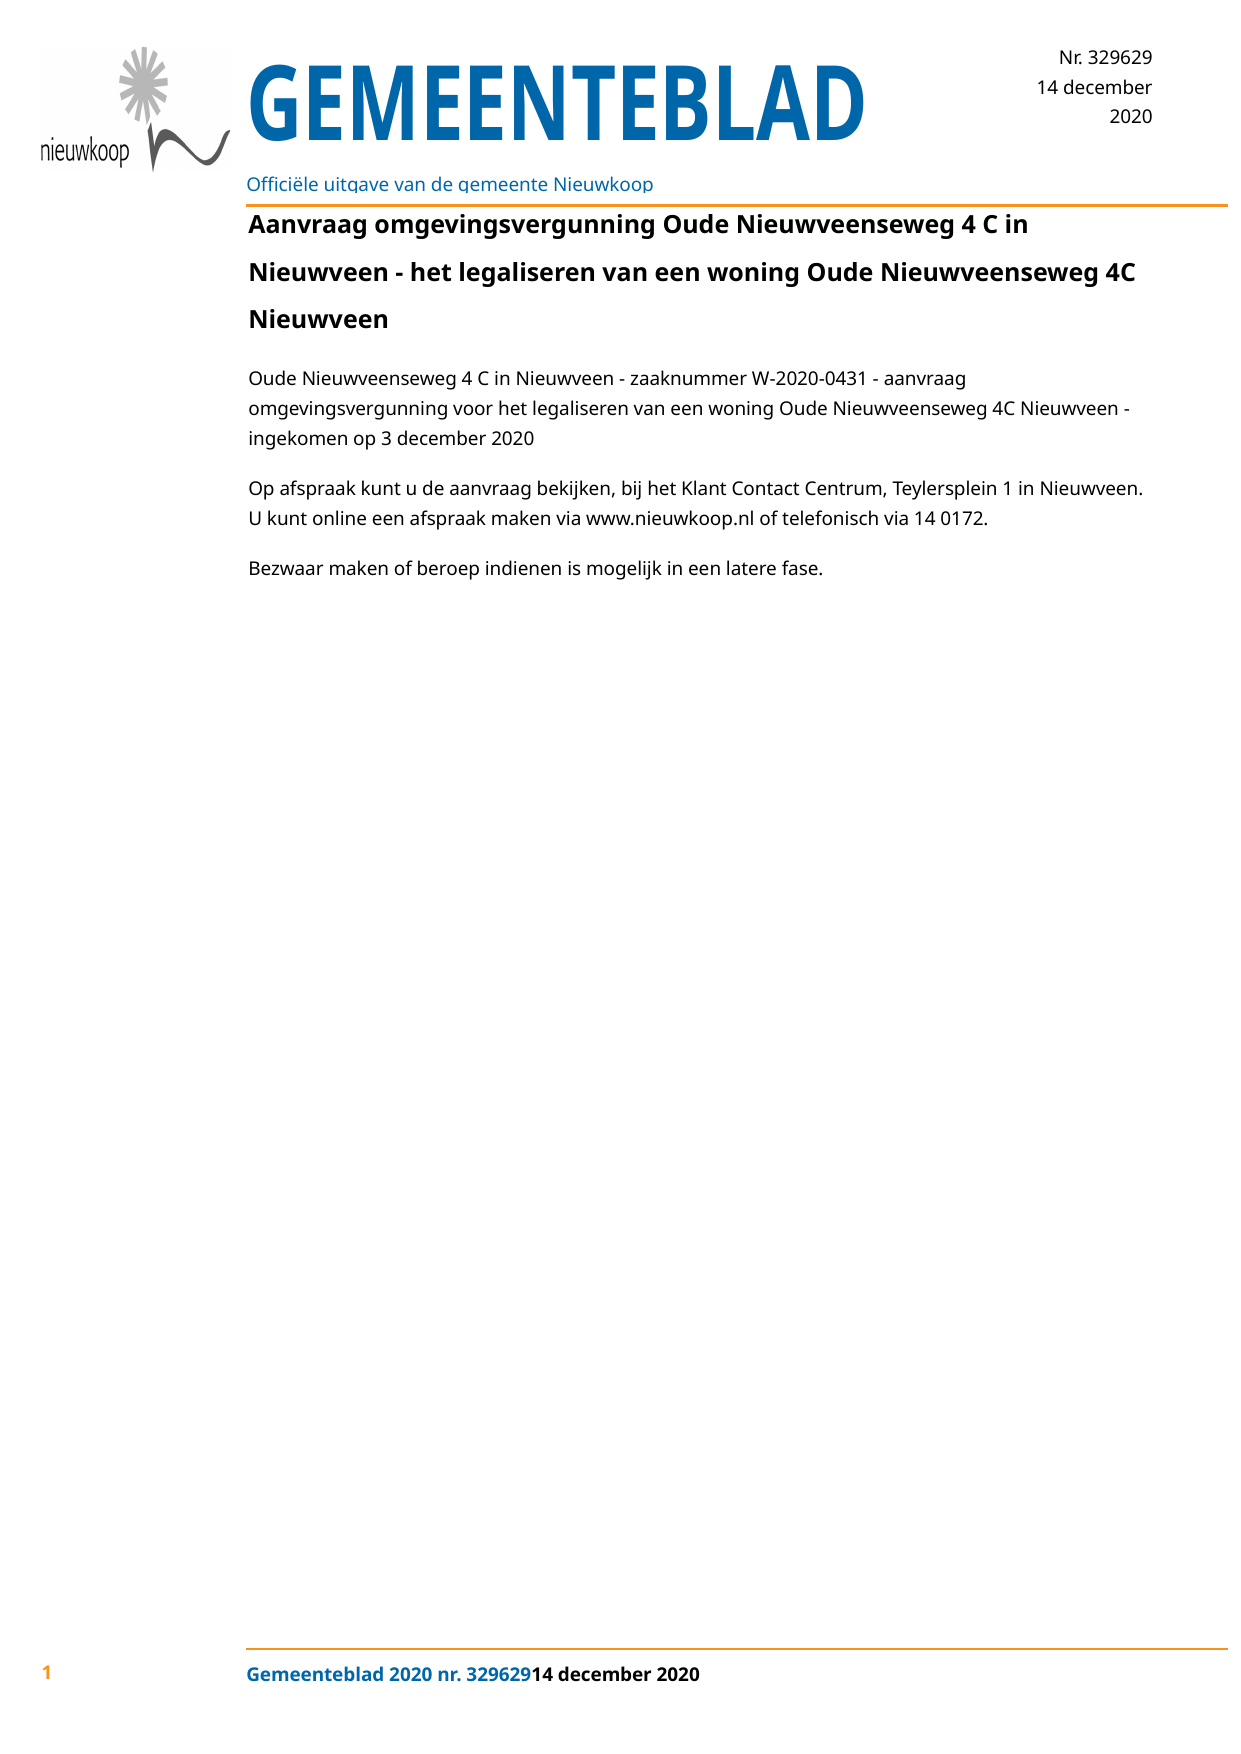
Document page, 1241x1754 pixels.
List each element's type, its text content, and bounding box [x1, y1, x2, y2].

text Op afspraak kunt u de aanvraag bekijken, bij het Klant Contact Centrum, Teylersplein 1 in Nieuwveen. U kunt online een afspraak maken via www.nieuwkoop.nl of telefonisch via 14 0172. [248, 475, 1152, 530]
text Oude Nieuwveenseweg 4 C in Nieuwveen - zaaknummer W-2020-0431 - aanvraag omgevingsvergunning voor het legaliseren van een woning Oude Nieuwveenseweg 4C Nieuwveen - ingekomen op 3 december 2020 [248, 366, 1152, 450]
text Aanvraag omgevingsvergunning Oude Nieuwveenseweg 4 C in Nieuwveen - het legaliseren van een woning Oude Nieuwveenseweg 4C Nieuwveen [248, 207, 1152, 336]
picture [41, 47, 231, 172]
text Bezwaar maken of beroep indienen is mogelijk in een latere fase. [248, 555, 1152, 581]
